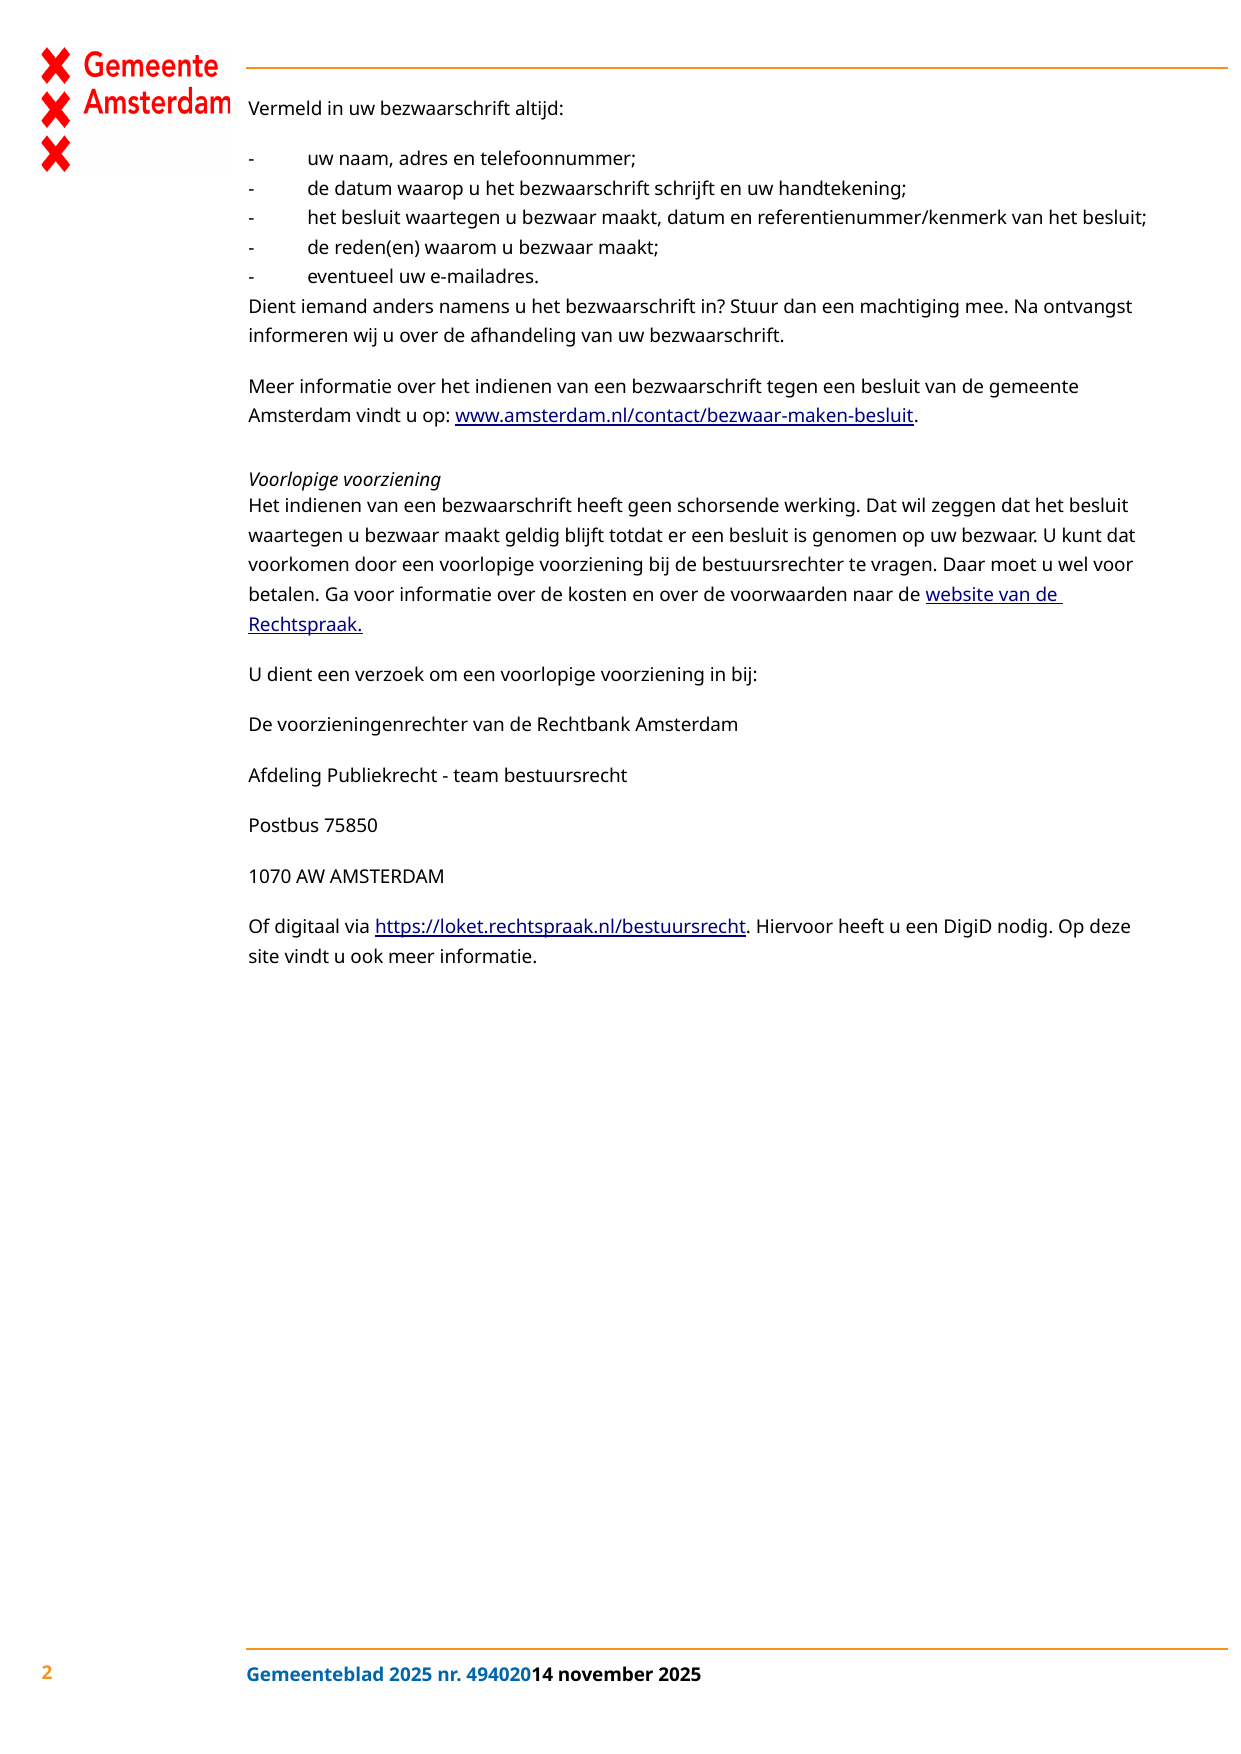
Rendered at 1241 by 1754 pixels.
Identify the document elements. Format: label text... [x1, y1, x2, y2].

text Afdeling Publiekrecht - team bestuursrecht [248, 762, 1152, 788]
picture [41, 47, 231, 172]
text Dient iemand anders namens u het bezwaarschrift in? Stuur dan een machtiging mee. Na ontvangst informeren wij u over de afhandeling van uw bezwaarschrift. [248, 293, 1152, 348]
list uw naam, adres en telefoonnummer; [248, 145, 1152, 171]
text Postbus 75850 [248, 812, 1152, 838]
text Het indienen van een bezwaarschrift heeft geen schorsende werking. Dat wil zeggen dat het besluit waartegen u bezwaar maakt geldig blijft totdat er een besluit is genomen op uw bezwaar. U kunt dat voorkomen door een voorlopige voorziening bij de bestuursrechter te vragen. Daar moet u wel voor betalen. Ga voor informatie over de kosten en over de voorwaarden naar de website van de Rechtspraak. [248, 492, 1152, 636]
text Of digitaal via https://loket.rechtspraak.nl/bestuursrecht. Hiervoor heeft u een DigiD nodig. Op deze site vindt u ook meer informatie. [248, 913, 1152, 968]
list het besluit waartegen u bezwaar maakt, datum en referentienummer/kenmerk van het besluit; [248, 204, 1152, 230]
text De voorzieningenrechter van de Rechtbank Amsterdam [248, 712, 1152, 737]
text Voorlopige voorziening [248, 467, 1152, 492]
text U dient een verzoek om een voorlopige voorziening in bij: [248, 661, 1152, 687]
list eventueel uw e-mailadres. [248, 263, 1152, 289]
list de reden(en) waarom u bezwaar maakt; [248, 234, 1152, 260]
text Vermeld in uw bezwaarschrift altijd: [248, 95, 1152, 121]
list de datum waarop u het bezwaarschrift schrijft en uw handtekening; [248, 175, 1152, 201]
text 1070 AW AMSTERDAM [248, 863, 1152, 888]
text Meer informatie over het indienen van een bezwaarschrift tegen een besluit van de gemeente Amsterdam vindt u op: www.amsterdam.nl/contact/bezwaar-maken-besluit. [248, 373, 1152, 428]
